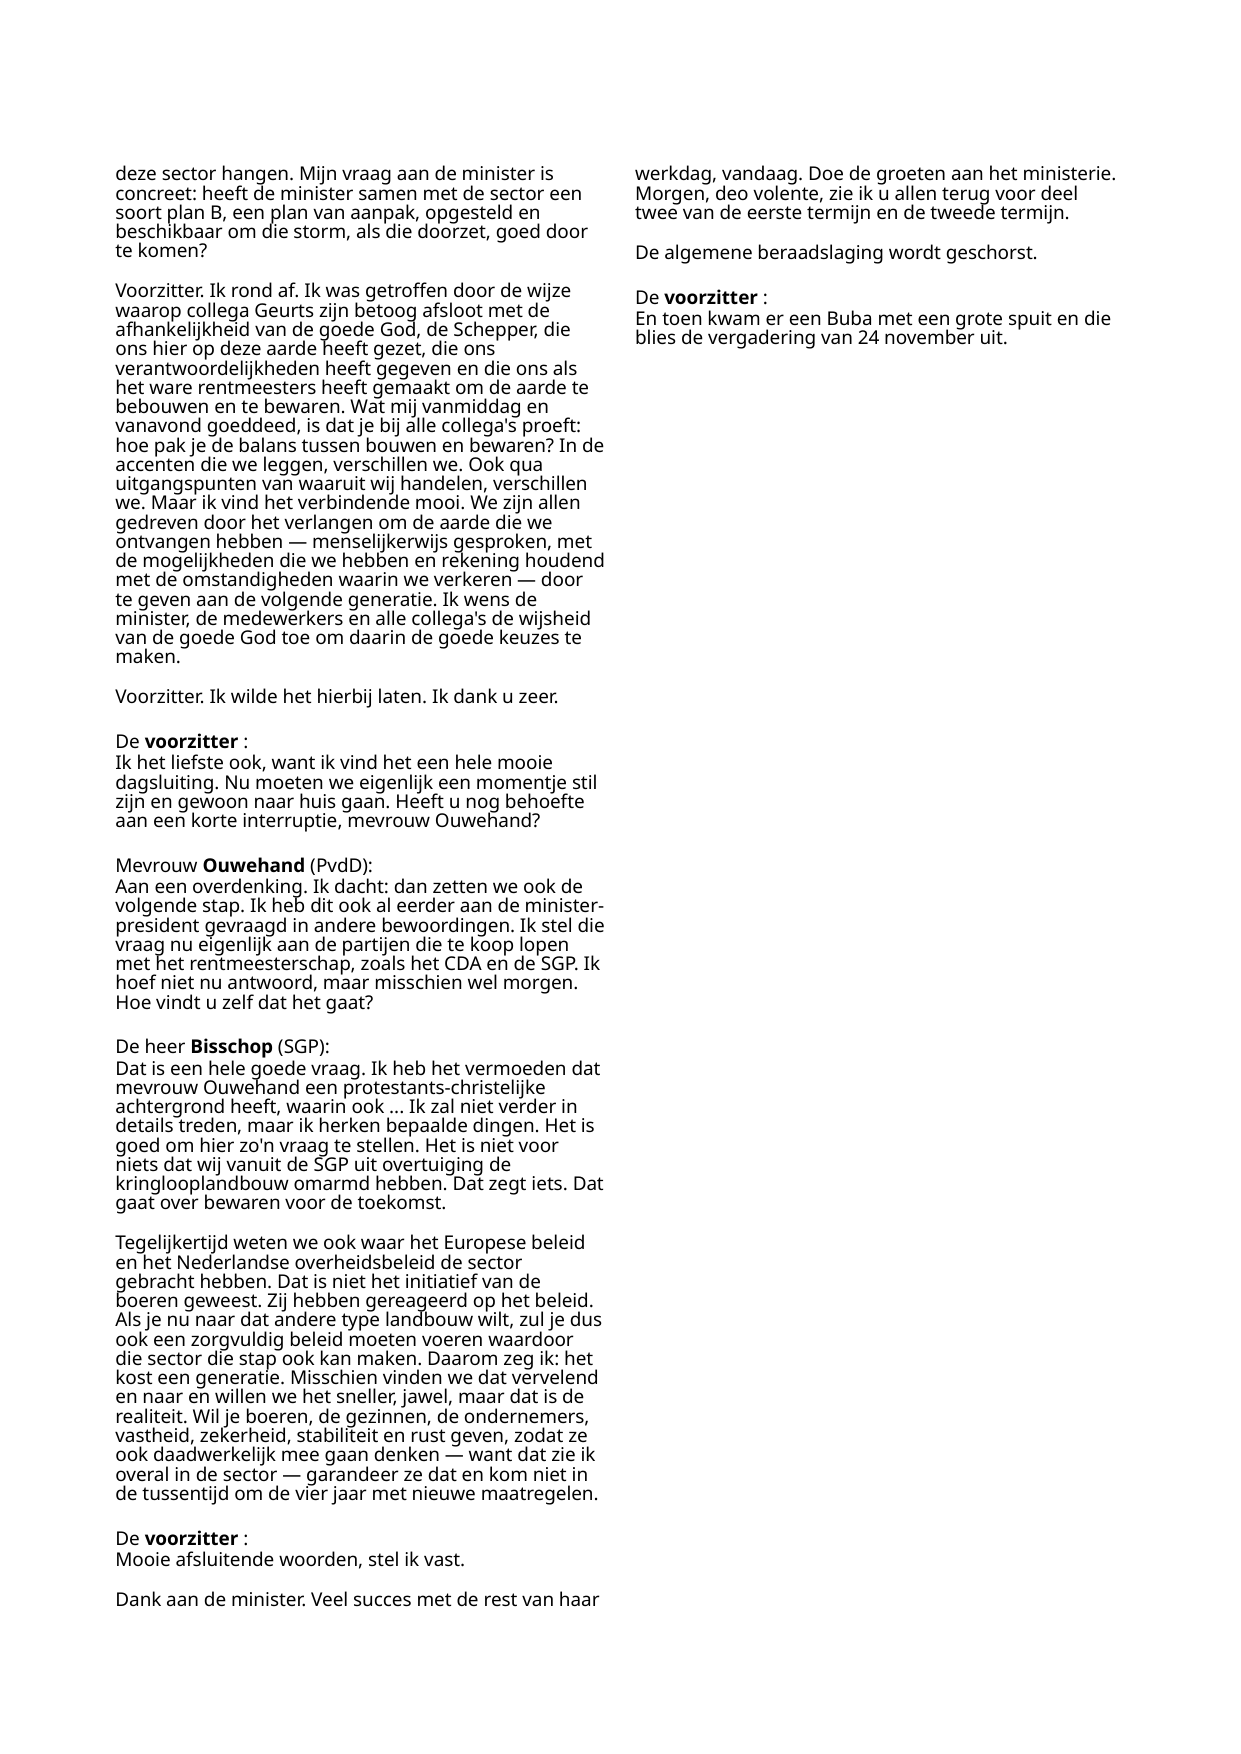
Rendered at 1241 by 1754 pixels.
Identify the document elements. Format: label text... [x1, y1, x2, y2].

text Dank aan de minister. Veel succes met de rest van haar [115, 1591, 605, 1610]
text En toen kwam er een Buba met een grote spuit en die blies de vergadering van 24 november uit. [635, 310, 1125, 348]
text De voorzitter : [115, 729, 605, 754]
text Dat is een hele goede vraag. Ik heb het vermoeden dat mevrouw Ouwehand een protestants-christelijke achtergrond heeft, waarin ook ... Ik zal niet verder in details treden, maar ik herken bepaalde dingen. Het is goed om hier zo'n vraag te stellen. Het is niet voor niets dat wij vanuit de SGP uit overtuiging de kringlooplandbouw omarmd hebben. Dat zegt iets. Dat gaat over bewaren voor de toekomst. [115, 1059, 605, 1214]
text Ik het liefste ook, want ik vind het een hele mooie dagsluiting. Nu moeten we eigenlijk een momentje stil zijn en gewoon naar huis gaan. Heeft u nog behoefte aan een korte interruptie, mevrouw Ouwehand? [115, 754, 605, 831]
text werkdag, vandaag. Doe de groeten aan het ministerie. Morgen, deo volente, zie ik u allen terug voor deel twee van de eerste termijn en de tweede termijn. [635, 165, 1125, 223]
text De heer Bisschop (SGP): [115, 1034, 605, 1059]
text Mooie afsluitende woorden, stel ik vast. [115, 1551, 605, 1570]
text Voorzitter. Ik wilde het hierbij laten. Ik dank u zeer. [115, 688, 605, 708]
text Aan een overdenking. Ik dacht: dan zetten we ook de volgende stap. Ik heb dit ook al eerder aan de minister-president gevraagd in andere bewoordingen. Ik stel die vraag nu eigenlijk aan de partijen die te koop lopen met het rentmeesterschap, zoals het CDA en de SGP. Ik hoef niet nu antwoord, maar misschien wel morgen. Hoe vindt u zelf dat het gaat? [115, 878, 605, 1013]
text De voorzitter : [635, 284, 1125, 310]
text De algemene beraadslaging wordt geschorst. [635, 244, 1125, 263]
text De voorzitter : [115, 1525, 605, 1551]
text deze sector hangen. Mijn vraag aan de minister is concreet: heeft de minister samen met de sector een soort plan B, een plan van aanpak, opgesteld en beschikbaar om die storm, als die doorzet, goed door te komen? [115, 165, 605, 262]
text Tegelijkertijd weten we ook waar het Europese beleid en het Nederlandse overheidsbeleid de sector gebracht hebben. Dat is niet het initiatief van de boeren geweest. Zij hebben gereageerd op het beleid. Als je nu naar dat andere type landbouw wilt, zul je dus ook een zorgvuldig beleid moeten voeren waardoor die sector die stap ook kan maken. Daarom zeg ik: het kost een generatie. Misschien vinden we dat vervelend en naar en willen we het sneller, jawel, maar dat is de realiteit. Wil je boeren, de gezinnen, de ondernemers, vastheid, zekerheid, stabiliteit en rust geven, zodat ze ook daadwerkelijk mee gaan denken — want dat zie ik overal in de sector — garandeer ze dat en kom niet in de tussentijd om de vier jaar met nieuwe maatregelen. [115, 1234, 605, 1504]
text Voorzitter. Ik rond af. Ik was getroffen door de wijze waarop collega Geurts zijn betoog afsloot met de afhankelijkheid van de goede God, de Schepper, die ons hier op deze aarde heeft gezet, die ons verantwoordelijkheden heeft gegeven en die ons als het ware rentmeesters heeft gemaakt om de aarde te bebouwen en te bewaren. Wat mij vanmiddag en vanavond goeddeed, is dat je bij alle collega's proeft: hoe pak je de balans tussen bouwen en bewaren? In de accenten die we leggen, verschillen we. Ook qua uitgangspunten van waaruit wij handelen, verschillen we. Maar ik vind het verbindende mooi. We zijn allen gedreven door het verlangen om de aarde die we ontvangen hebben — menselijkerwijs gesproken, met de mogelijkheden die we hebben en rekening houdend met de omstandigheden waarin we verkeren — door te geven aan de volgende generatie. Ik wens de minister, de medewerkers en alle collega's de wijsheid van de goede God toe om daarin de goede keuzes te maken. [115, 282, 605, 668]
text Mevrouw Ouwehand (PvdD): [115, 852, 605, 878]
